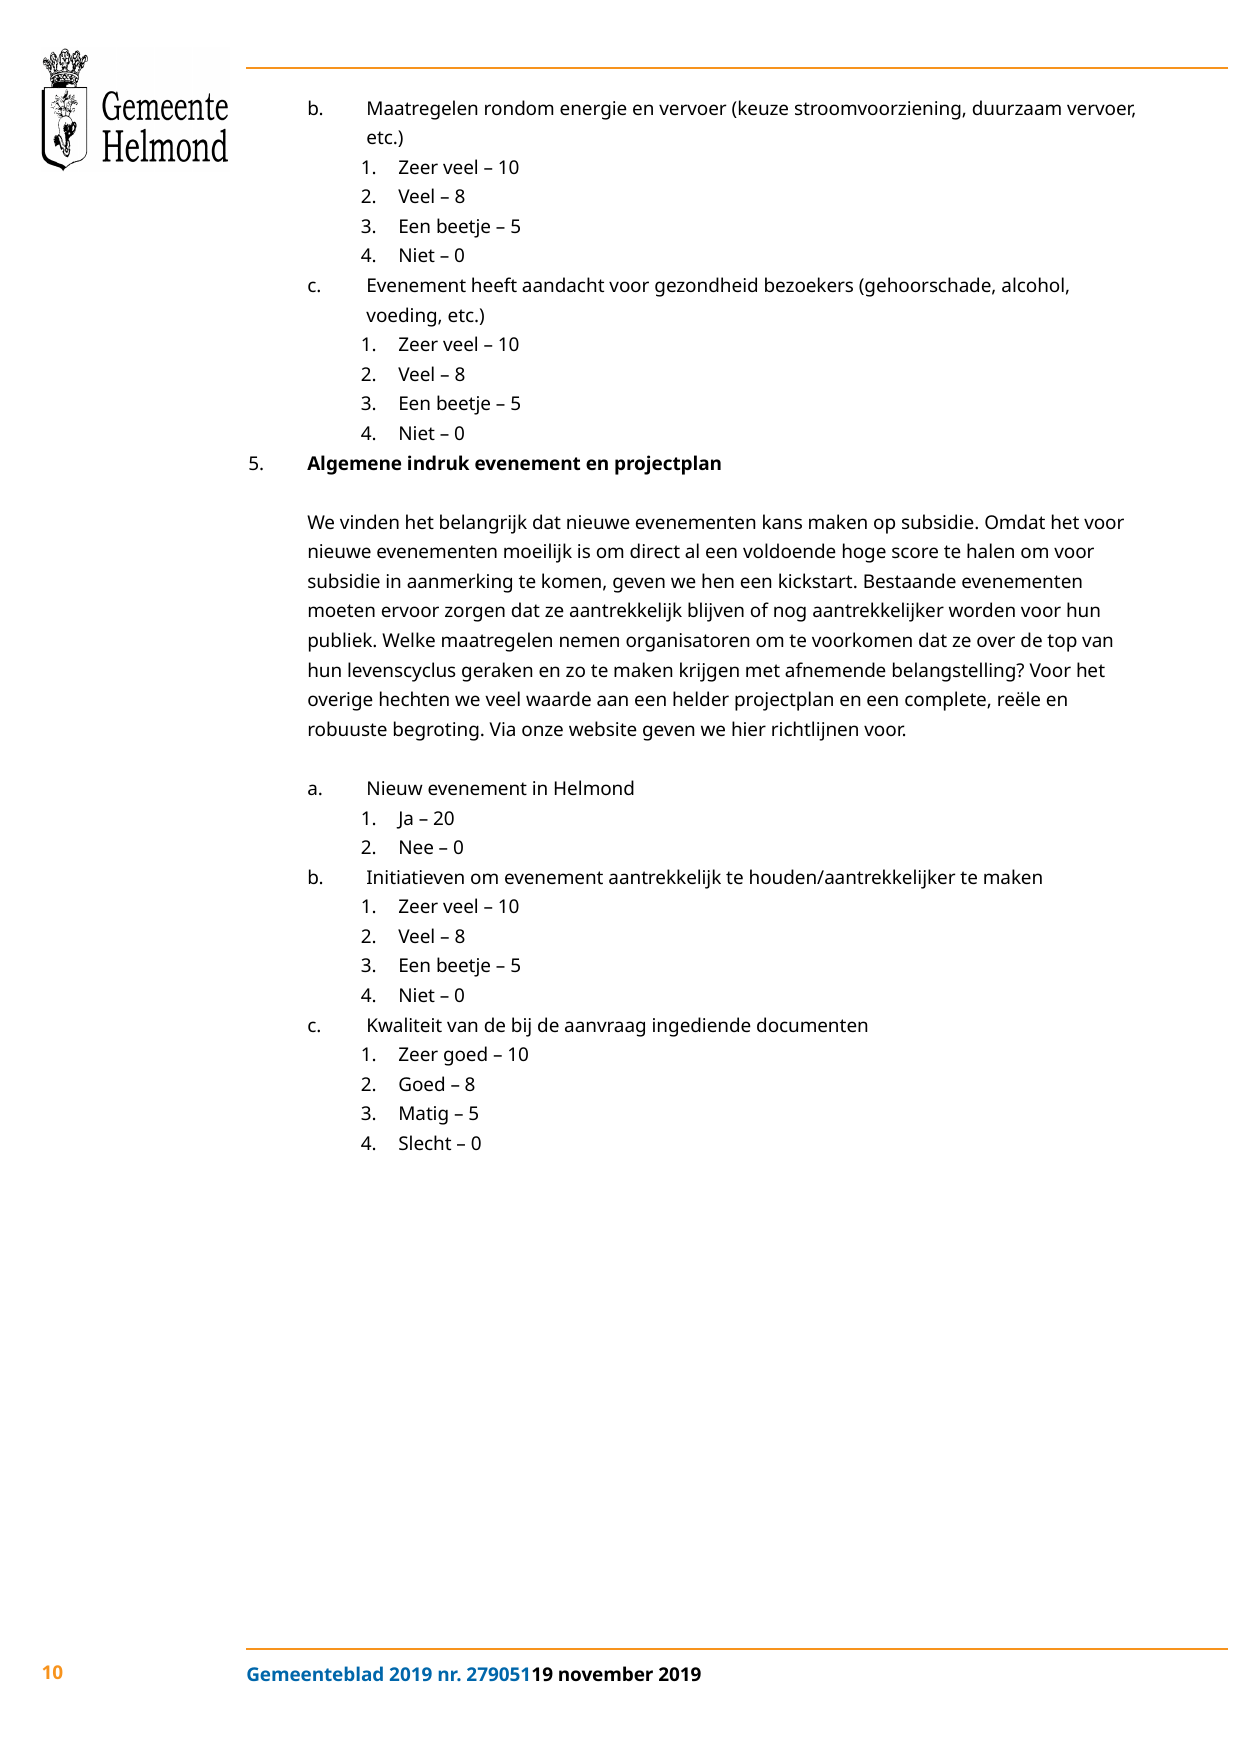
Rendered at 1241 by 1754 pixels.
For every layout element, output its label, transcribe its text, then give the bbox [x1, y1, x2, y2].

list Een beetje – 5 [361, 391, 1152, 416]
list Zeer veel – 10 [361, 893, 1152, 919]
list Niet – 0 [361, 420, 1152, 446]
list Nieuw evenement in Helmond [307, 775, 1152, 801]
list We vinden het belangrijk dat nieuwe evenementen kans maken op subsidie. Omdat het voor nieuwe evenementen moeilijk is om direct al een voldoende hoge score te halen om voor subsidie in aanmerking te komen, geven we hen een kickstart. Bestaande evenementen moeten ervoor zorgen dat ze aantrekkelijk blijven of nog aantrekkelijker worden voor hun publiek. Welke maatregelen nemen organisatoren om te voorkomen dat ze over de top van hun levenscyclus geraken en zo te maken krijgen met afnemende belangstelling? Voor het overige hechten we veel waarde aan een helder projectplan en een complete, reële en robuuste begroting. Via onze website geven we hier richtlijnen voor. [248, 509, 1152, 742]
list Veel – 8 [361, 183, 1152, 209]
list Een beetje – 5 [361, 953, 1152, 978]
picture [41, 47, 231, 172]
list Maatregelen rondom energie en vervoer (keuze stroomvoorziening, duurzaam vervoer, etc.) [307, 95, 1152, 150]
list Niet – 0 [361, 982, 1152, 1008]
list Zeer goed – 10 [361, 1041, 1152, 1067]
list Matig – 5 [361, 1101, 1152, 1126]
list Evenement heeft aandacht voor gezondheid bezoekers (gehoorschade, alcohol, voeding, etc.) [307, 272, 1152, 328]
list Veel – 8 [361, 923, 1152, 949]
list Slecht – 0 [361, 1130, 1152, 1156]
list Nee – 0 [361, 834, 1152, 860]
list Algemene indruk evenement en projectplan [248, 450, 1152, 476]
list Initiatieven om evenement aantrekkelijk te houden/aantrekkelijker te maken [307, 864, 1152, 890]
list Zeer veel – 10 [361, 154, 1152, 180]
list Kwaliteit van de bij de aanvraag ingediende documenten [307, 1012, 1152, 1038]
list Een beetje – 5 [361, 213, 1152, 239]
list Goed – 8 [361, 1071, 1152, 1097]
list Niet – 0 [361, 243, 1152, 268]
list Veel – 8 [361, 361, 1152, 387]
list Ja – 20 [361, 805, 1152, 831]
list Zeer veel – 10 [361, 331, 1152, 357]
